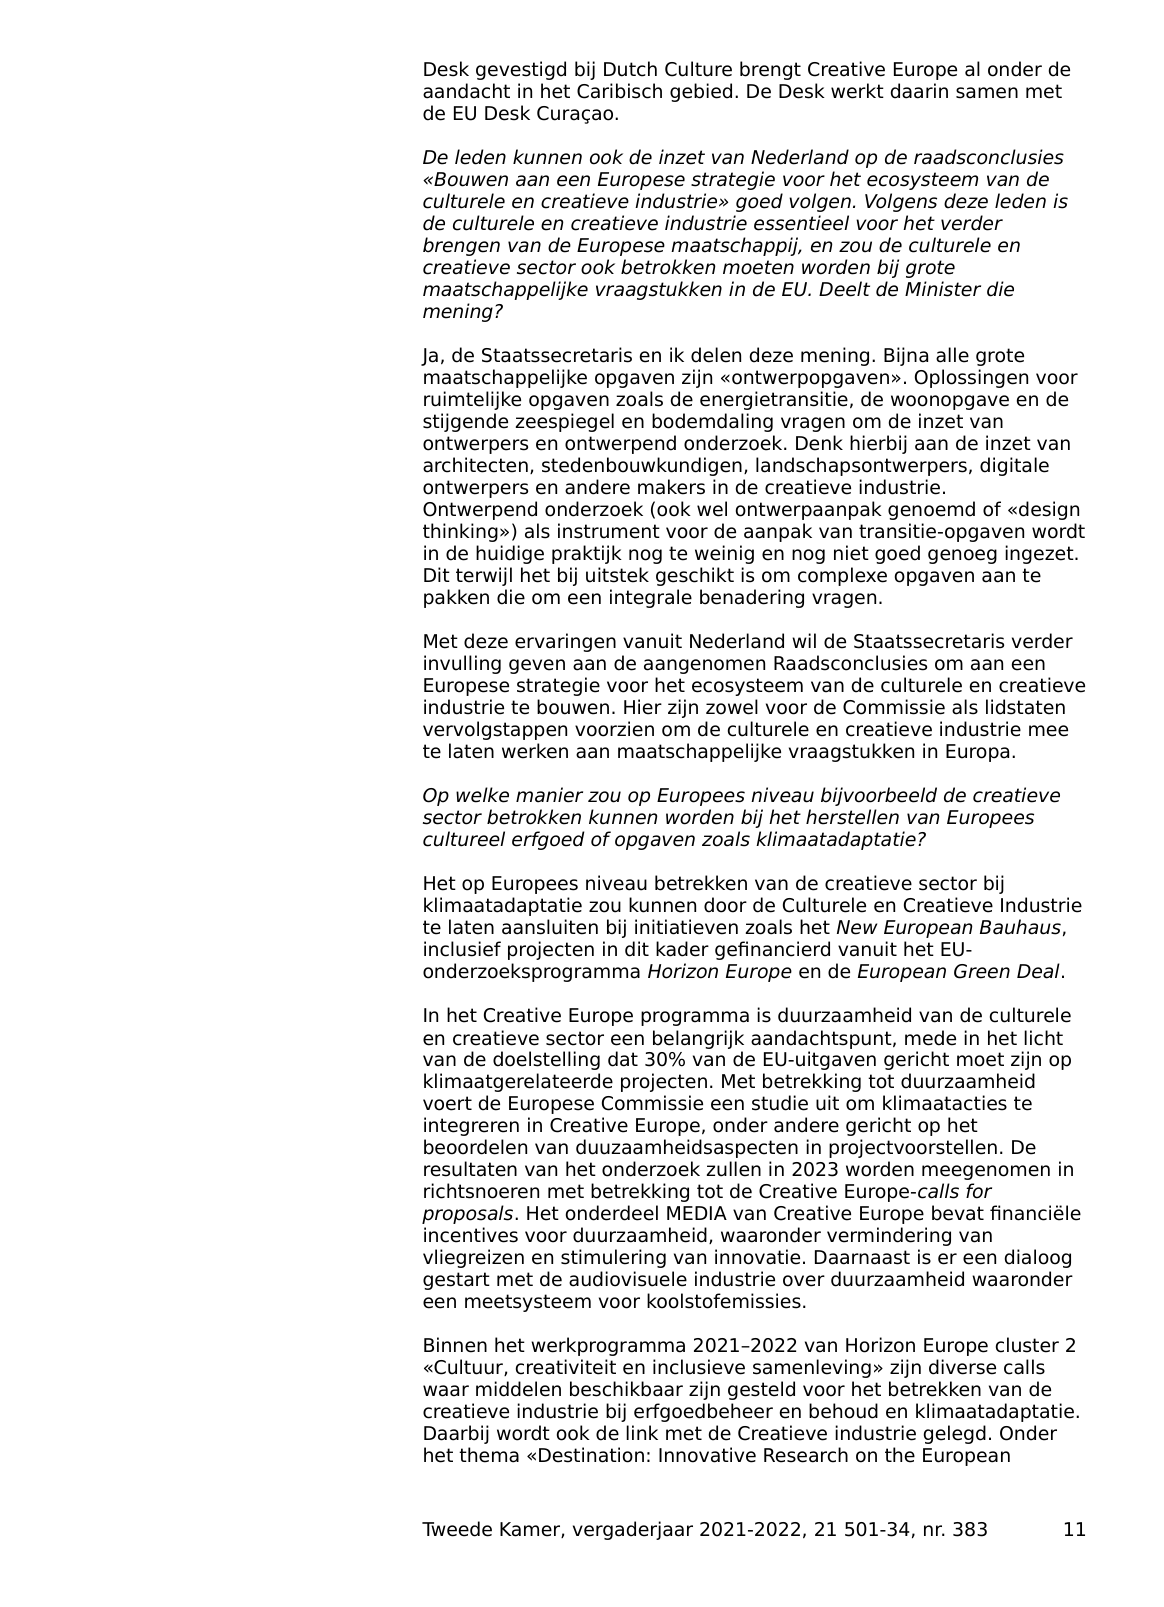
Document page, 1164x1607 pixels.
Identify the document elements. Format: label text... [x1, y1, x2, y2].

text Ja, de Staatssecretaris en ik delen deze mening. Bijna alle grote maatschappelijke opgaven zijn «ontwerpopgaven». Oplossingen voor ruimtelijke opgaven zoals de energietransitie, de woonopgave en de stijgende zeespiegel en bodemdaling vragen om de inzet van ontwerpers en ontwerpend onderzoek. Denk hierbij aan de inzet van architecten, stedenbouwkundigen, landschapsontwerpers, digitale ontwerpers en andere makers in de creatieve industrie. [422, 345, 1087, 499]
text In het Creative Europe programma is duurzaamheid van de culturele en creatieve sector een belangrijk aandachtspunt, mede in het licht van de doelstelling dat 30% van de EU-uitgaven gericht moet zijn op klimaatgerelateerde projecten. Met betrekking tot duurzaamheid voert de Europese Commissie een studie uit om klimaatacties te integreren in Creative Europe, onder andere gericht op het beoordelen van duuzaamheidsaspecten in projectvoorstellen. De resultaten van het onderzoek zullen in 2023 worden meegenomen in richtsnoeren met betrekking tot de Creative Europe-calls for proposals. Het onderdeel MEDIA van Creative Europe bevat financiële incentives voor duurzaamheid, waaronder vermindering van vliegreizen en stimulering van innovatie. Daarnaast is er een dialoog gestart met de audiovisuele industrie over duurzaamheid waaronder een meetsysteem voor koolstofemissies. [422, 1005, 1087, 1313]
text Desk gevestigd bij Dutch Culture brengt Creative Europe al onder de aandacht in het Caribisch gebied. De Desk werkt daarin samen met de EU Desk Curaçao. [422, 59, 1087, 125]
text Op welke manier zou op Europees niveau bijvoorbeeld de creatieve sector betrokken kunnen worden bij het herstellen van Europees cultureel erfgoed of opgaven zoals klimaatadaptatie? [422, 785, 1087, 851]
text Het op Europees niveau betrekken van de creatieve sector bij klimaatadaptatie zou kunnen door de Culturele en Creatieve Industrie te laten aansluiten bij initiatieven zoals het New European Bauhaus, inclusief projecten in dit kader gefinancierd vanuit het EU-onderzoeksprogramma Horizon Europe en de European Green Deal. [422, 873, 1087, 983]
text Ontwerpend onderzoek (ook wel ontwerpaanpak genoemd of «design thinking») als instrument voor de aanpak van transitie-opgaven wordt in de huidige praktijk nog te weinig en nog niet goed genoeg ingezet. Dit terwijl het bij uitstek geschikt is om complexe opgaven aan te pakken die om een integrale benadering vragen. [422, 499, 1087, 609]
text Met deze ervaringen vanuit Nederland wil de Staatssecretaris verder invulling geven aan de aangenomen Raadsconclusies om aan een Europese strategie voor het ecosysteem van de culturele en creatieve industrie te bouwen. Hier zijn zowel voor de Commissie als lidstaten vervolgstappen voorzien om de culturele en creatieve industrie mee te laten werken aan maatschappelijke vraagstukken in Europa. [422, 631, 1087, 763]
text De leden kunnen ook de inzet van Nederland op de raadsconclusies «Bouwen aan een Europese strategie voor het ecosysteem van de culturele en creatieve industrie» goed volgen. Volgens deze leden is de culturele en creatieve industrie essentieel voor het verder brengen van de Europese maatschappij, en zou de culturele en creatieve sector ook betrokken moeten worden bij grote maatschappelijke vraagstukken in de EU. Deelt de Minister die mening? [422, 147, 1087, 323]
text Binnen het werkprogramma 2021–2022 van Horizon Europe cluster 2 «Cultuur, creativiteit en inclusieve samenleving» zijn diverse calls waar middelen beschikbaar zijn gesteld voor het betrekken van de creatieve industrie bij erfgoedbeheer en behoud en klimaatadaptatie. Daarbij wordt ook de link met de Creatieve industrie gelegd. Onder het thema «Destination: Innovative Research on the European [422, 1335, 1087, 1467]
